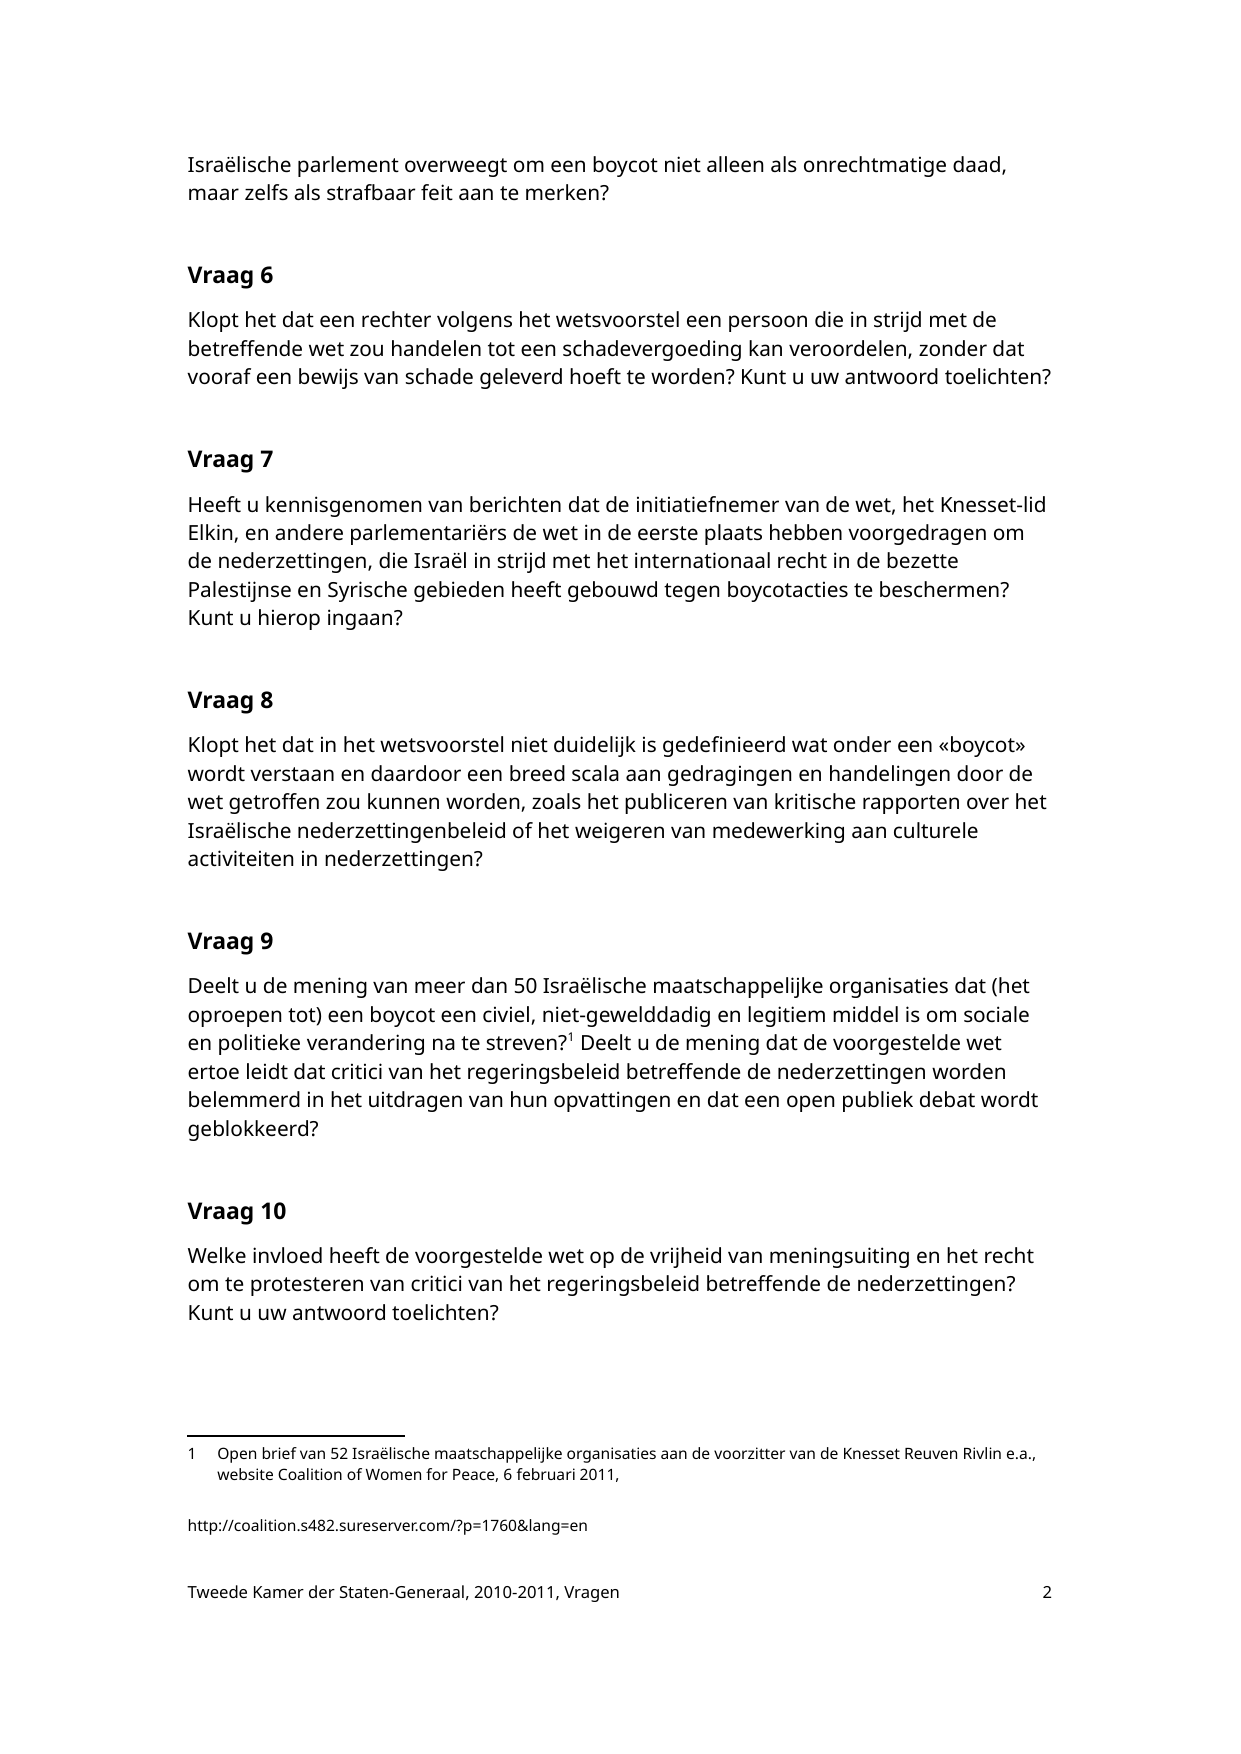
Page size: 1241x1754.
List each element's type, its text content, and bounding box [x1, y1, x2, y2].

text Welke invloed heeft de voorgestelde wet op de vrijheid van meningsuiting en het recht om te protesteren van critici van het regeringsbeleid betreffende de nederzettingen? Kunt u uw antwoord toelichten? [187, 1241, 1053, 1326]
subtitle Vraag 9 [187, 925, 1053, 957]
text http://coalition.s482.sureserver.com/?p=1760&lang=en [187, 1508, 1053, 1536]
text Klopt het dat in het wetsvoorstel niet duidelijk is gedefinieerd wat onder een «boycot» wordt verstaan en daardoor een breed scala aan gedragingen en handelingen door de wet getroffen zou kunnen worden, zoals het publiceren van kritische rapporten over het Israëlische nederzettingenbeleid of het weigeren van medewerking aan culturele activiteiten in nederzettingen? [187, 731, 1053, 873]
subtitle Vraag 7 [187, 443, 1053, 475]
subtitle Vraag 6 [187, 259, 1053, 291]
subtitle Vraag 10 [187, 1195, 1053, 1226]
text Heeft u kennisgenomen van berichten dat de initiatiefnemer van de wet, het Knesset-lid Elkin, en andere parlementariërs de wet in de eerste plaats hebben voorgedragen om de nederzettingen, die Israël in strijd met het internationaal recht in de bezette Palestijnse en Syrische gebieden heeft gebouwd tegen boycotacties te beschermen? Kunt u hierop ingaan? [187, 490, 1053, 632]
text Deelt u de mening van meer dan 50 Israëlische maatschappelijke organisaties dat (het oproepen tot) een boycot een civiel, niet-gewelddadig en legitiem middel is om sociale en politieke verandering na te streven? Deelt u de mening dat de voorgestelde wet ertoe leidt dat critici van het regeringsbeleid betreffende de nederzettingen worden belemmerd in het uitdragen van hun opvattingen en dat een open publiek debat wordt geblokkeerd? [187, 972, 1053, 1142]
subtitle Vraag 8 [187, 684, 1053, 716]
text Israëlische parlement overweegt om een boycot niet alleen als onrechtmatige daad, maar zelfs als strafbaar feit aan te merken? [187, 150, 1053, 207]
text Klopt het dat een rechter volgens het wetsvoorstel een persoon die in strijd met de betreffende wet zou handelen tot een schadevergoeding kan veroordelen, zonder dat vooraf een bewijs van schade geleverd hoeft te worden? Kunt u uw antwoord toelichten? [187, 306, 1053, 391]
text Open brief van 52 Israëlische maatschappelijke organisaties aan de voorzitter van de Knesset Reuven Rivlin e.a., website Coalition of Women for Peace, 6 februari 2011, [187, 1421, 1053, 1478]
